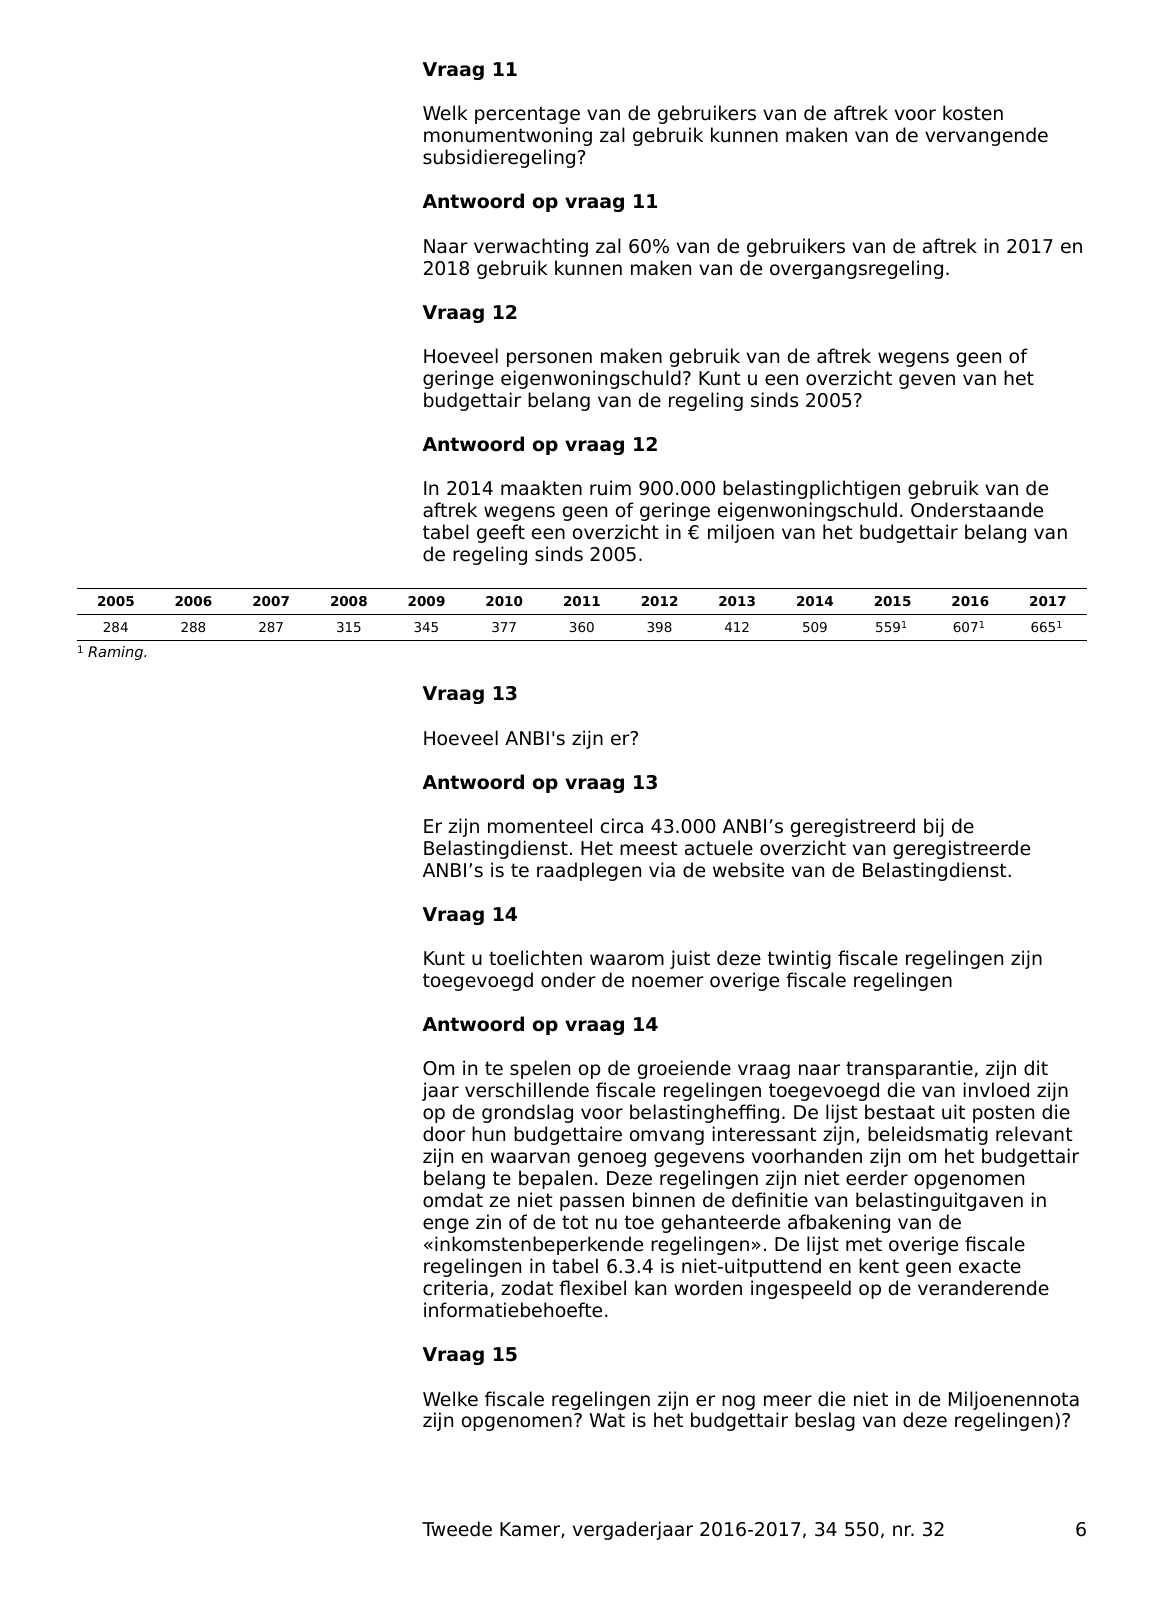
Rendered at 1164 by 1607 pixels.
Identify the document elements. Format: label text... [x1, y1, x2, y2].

text Antwoord op vraag 14 [422, 1014, 1087, 1036]
text Antwoord op vraag 13 [422, 772, 1087, 793]
table_cell 1 Raming. [77, 641, 1087, 661]
table_header 2016 [931, 589, 1009, 614]
table_header 2006 [154, 589, 232, 614]
table_header 2012 [621, 589, 698, 614]
text In 2014 maakten ruim 900.000 belastingplichtigen gebruik van de aftrek wegens geen of geringe eigenwoningschuld. Onderstaande tabel geeft een overzicht in € miljoen van het budgettair belang van de regeling sinds 2005. [422, 478, 1087, 566]
table_cell 509 [776, 615, 853, 640]
table_header 2014 [776, 589, 853, 614]
text Om in te spelen op de groeiende vraag naar transparantie, zijn dit jaar verschillende fiscale regelingen toegevoegd die van invloed zijn op de grondslag voor belastingheffing. De lijst bestaat uit posten die door hun budgettaire omvang interessant zijn, beleidsmatig relevant zijn en waarvan genoeg gegevens voorhanden zijn om het budgettair belang te bepalen. Deze regelingen zijn niet eerder opgenomen omdat ze niet passen binnen de definitie van belastinguitgaven in enge zin of de tot nu toe gehanteerde afbakening van de «inkomstenbeperkende regelingen». De lijst met overige fiscale regelingen in tabel 6.3.4 is niet-uitputtend en kent geen exacte criteria, zodat flexibel kan worden ingespeeld op de veranderende informatiebehoefte. [422, 1058, 1087, 1322]
text Hoeveel ANBI's zijn er? [422, 727, 1087, 749]
text Antwoord op vraag 11 [422, 191, 1087, 213]
text Vraag 13 [422, 683, 1087, 705]
table_cell 377 [465, 615, 543, 640]
text Welk percentage van de gebruikers van de aftrek voor kosten monumentwoning zal gebruik kunnen maken van de vervangende subsidieregeling? [422, 103, 1087, 169]
table_header 2011 [543, 589, 621, 614]
text Vraag 15 [422, 1344, 1087, 1366]
text Antwoord op vraag 12 [422, 434, 1087, 456]
table_cell 5591 [854, 615, 931, 640]
table_cell 412 [698, 615, 776, 640]
table_header 2005 [77, 589, 154, 614]
text Hoeveel personen maken gebruik van de aftrek wegens geen of geringe eigenwoningschuld? Kunt u een overzicht geven van het budgettair belang van de regeling sinds 2005? [422, 346, 1087, 412]
text Vraag 14 [422, 904, 1087, 926]
table_header 2010 [465, 589, 543, 614]
table_cell 284 [77, 615, 154, 640]
text Kunt u toelichten waarom juist deze twintig fiscale regelingen zijn toegevoegd onder de noemer overige fiscale regelingen [422, 948, 1087, 992]
table_cell 6651 [1009, 615, 1087, 640]
table_header 2013 [698, 589, 776, 614]
table_cell 287 [232, 615, 310, 640]
table_cell 288 [154, 615, 232, 640]
text Vraag 11 [422, 59, 1087, 81]
table_header 2007 [232, 589, 310, 614]
table_cell 6071 [931, 615, 1009, 640]
table_cell 360 [543, 615, 621, 640]
text Vraag 12 [422, 302, 1087, 324]
table_header 2017 [1009, 589, 1087, 614]
table_header 2009 [388, 589, 465, 614]
table_cell 315 [310, 615, 387, 640]
table_header 2008 [310, 589, 387, 614]
table_header 2015 [854, 589, 931, 614]
text Er zijn momenteel circa 43.000 ANBI’s geregistreerd bij de Belastingdienst. Het meest actuele overzicht van geregistreerde ANBI’s is te raadplegen via de website van de Belastingdienst. [422, 816, 1087, 882]
table_cell 345 [388, 615, 465, 640]
text Welke fiscale regelingen zijn er nog meer die niet in de Miljoenennota zijn opgenomen? Wat is het budgettair beslag van deze regelingen)? [422, 1388, 1087, 1432]
text Naar verwachting zal 60% van de gebruikers van de aftrek in 2017 en 2018 gebruik kunnen maken van de overgangsregeling. [422, 236, 1087, 279]
table_cell 398 [621, 615, 698, 640]
